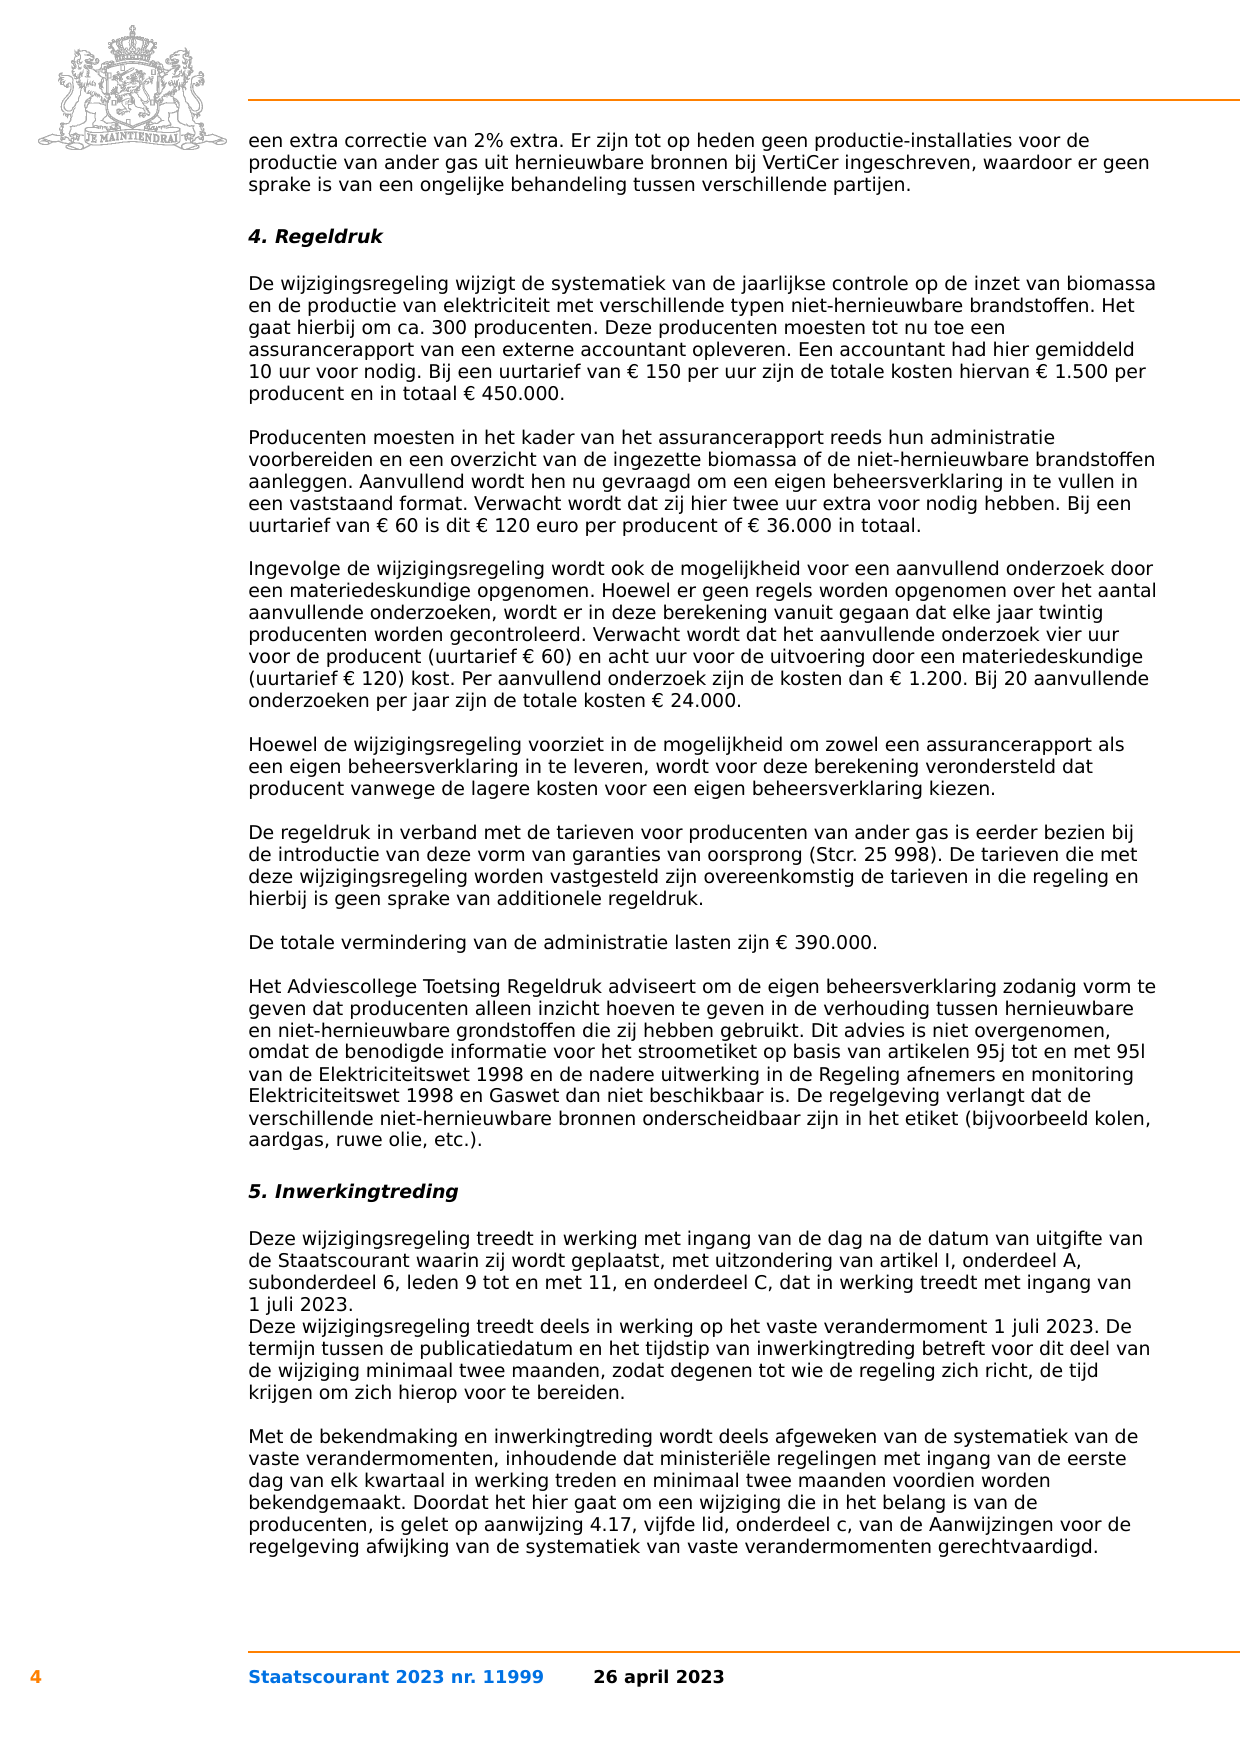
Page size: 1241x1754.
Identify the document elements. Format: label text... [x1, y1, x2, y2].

text Ingevolge de wijzigingsregeling wordt ook de mogelijkheid voor een aanvullend onderzoek door een materiedeskundige opgenomen. Hoewel er geen regels worden opgenomen over het aantal aanvullende onderzoeken, wordt er in deze berekening vanuit gegaan dat elke jaar twintig producenten worden gecontroleerd. Verwacht wordt dat het aanvullende onderzoek vier uur voor de producent (uurtarief € 60) en acht uur voor de uitvoering door een materiedeskundige (uurtarief € 120) kost. Per aanvullend onderzoek zijn de kosten dan € 1.200. Bij 20 aanvullende onderzoeken per jaar zijn de totale kosten € 24.000. [248, 558, 1163, 712]
text Producenten moesten in het kader van het assurancerapport reeds hun administratie voorbereiden en een overzicht van de ingezette biomassa of de niet-hernieuwbare brandstoffen aanleggen. Aanvullend wordt hen nu gevraagd om een eigen beheersverklaring in te vullen in een vaststaand format. Verwacht wordt dat zij hier twee uur extra voor nodig hebben. Bij een uurtarief van € 60 is dit € 120 euro per producent of € 36.000 in totaal. [248, 427, 1163, 536]
text Deze wijzigingsregeling treedt deels in werking op het vaste verandermoment 1 juli 2023. De termijn tussen de publicatiedatum en het tijdstip van inwerkingtreding betreft voor dit deel van de wijziging minimaal twee maanden, zodat degenen tot wie de regeling zich richt, de tijd krijgen om zich hierop voor te bereiden. [248, 1316, 1163, 1404]
subtitle 5. Inwerkingtreding [248, 1181, 1163, 1203]
text een extra correctie van 2% extra. Er zijn tot op heden geen productie-installaties voor de productie van ander gas uit hernieuwbare bronnen bij VertiCer ingeschreven, waardoor er geen sprake is van een ongelijke behandeling tussen verschillende partijen. [248, 130, 1163, 196]
subtitle 4. Regeldruk [248, 226, 1163, 248]
text Hoewel de wijzigingsregeling voorziet in de mogelijkheid om zowel een assurancerapport als een eigen beheersverklaring in te leveren, wordt voor deze berekening verondersteld dat producent vanwege de lagere kosten voor een eigen beheersverklaring kiezen. [248, 734, 1163, 800]
text Deze wijzigingsregeling treedt in werking met ingang van de dag na de datum van uitgifte van de Staatscourant waarin zij wordt geplaatst, met uitzondering van artikel I, onderdeel A, subonderdeel 6, leden 9 tot en met 11, en onderdeel C, dat in werking treedt met ingang van 1 juli 2023. [248, 1228, 1163, 1316]
text De totale vermindering van de administratie lasten zijn € 390.000. [248, 932, 1163, 954]
text De wijzigingsregeling wijzigt de systematiek van de jaarlijkse controle op de inzet van biomassa en de productie van elektriciteit met verschillende typen niet-hernieuwbare brandstoffen. Het gaat hierbij om ca. 300 producenten. Deze producenten moesten tot nu toe een assurancerapport van een externe accountant opleveren. Een accountant had hier gemiddeld 10 uur voor nodig. Bij een uurtarief van € 150 per uur zijn de totale kosten hiervan € 1.500 per producent en in totaal € 450.000. [248, 273, 1163, 405]
text Met de bekendmaking en inwerkingtreding wordt deels afgeweken van de systematiek van de vaste verandermomenten, inhoudende dat ministeriële regelingen met ingang van de eerste dag van elk kwartaal in werking treden en minimaal twee maanden voordien worden bekendgemaakt. Doordat het hier gaat om een wijziging die in het belang is van de producenten, is gelet op aanwijzing 4.17, vijfde lid, onderdeel c, van de Aanwijzingen voor de regelgeving afwijking van de systematiek van vaste verandermomenten gerechtvaardigd. [248, 1426, 1163, 1558]
text Het Adviescollege Toetsing Regeldruk adviseert om de eigen beheersverklaring zodanig vorm te geven dat producenten alleen inzicht hoeven te geven in de verhouding tussen hernieuwbare en niet-hernieuwbare grondstoffen die zij hebben gebruikt. Dit advies is niet overgenomen, omdat de benodigde informatie voor het stroometiket op basis van artikelen 95j tot en met 95l van de Elektriciteitswet 1998 en de nadere uitwerking in de Regeling afnemers en monitoring Elektriciteitswet 1998 en Gaswet dan niet beschikbaar is. De regelgeving verlangt dat de verschillende niet-hernieuwbare bronnen onderscheidbaar zijn in het etiket (bijvoorbeeld kolen, aardgas, ruwe olie, etc.). [248, 976, 1163, 1151]
picture [38, 25, 227, 150]
text De regeldruk in verband met de tarieven voor producenten van ander gas is eerder bezien bij de introductie van deze vorm van garanties van oorsprong (Stcr. 25 998). De tarieven die met deze wijzigingsregeling worden vastgesteld zijn overeenkomstig de tarieven in die regeling en hierbij is geen sprake van additionele regeldruk. [248, 822, 1163, 910]
